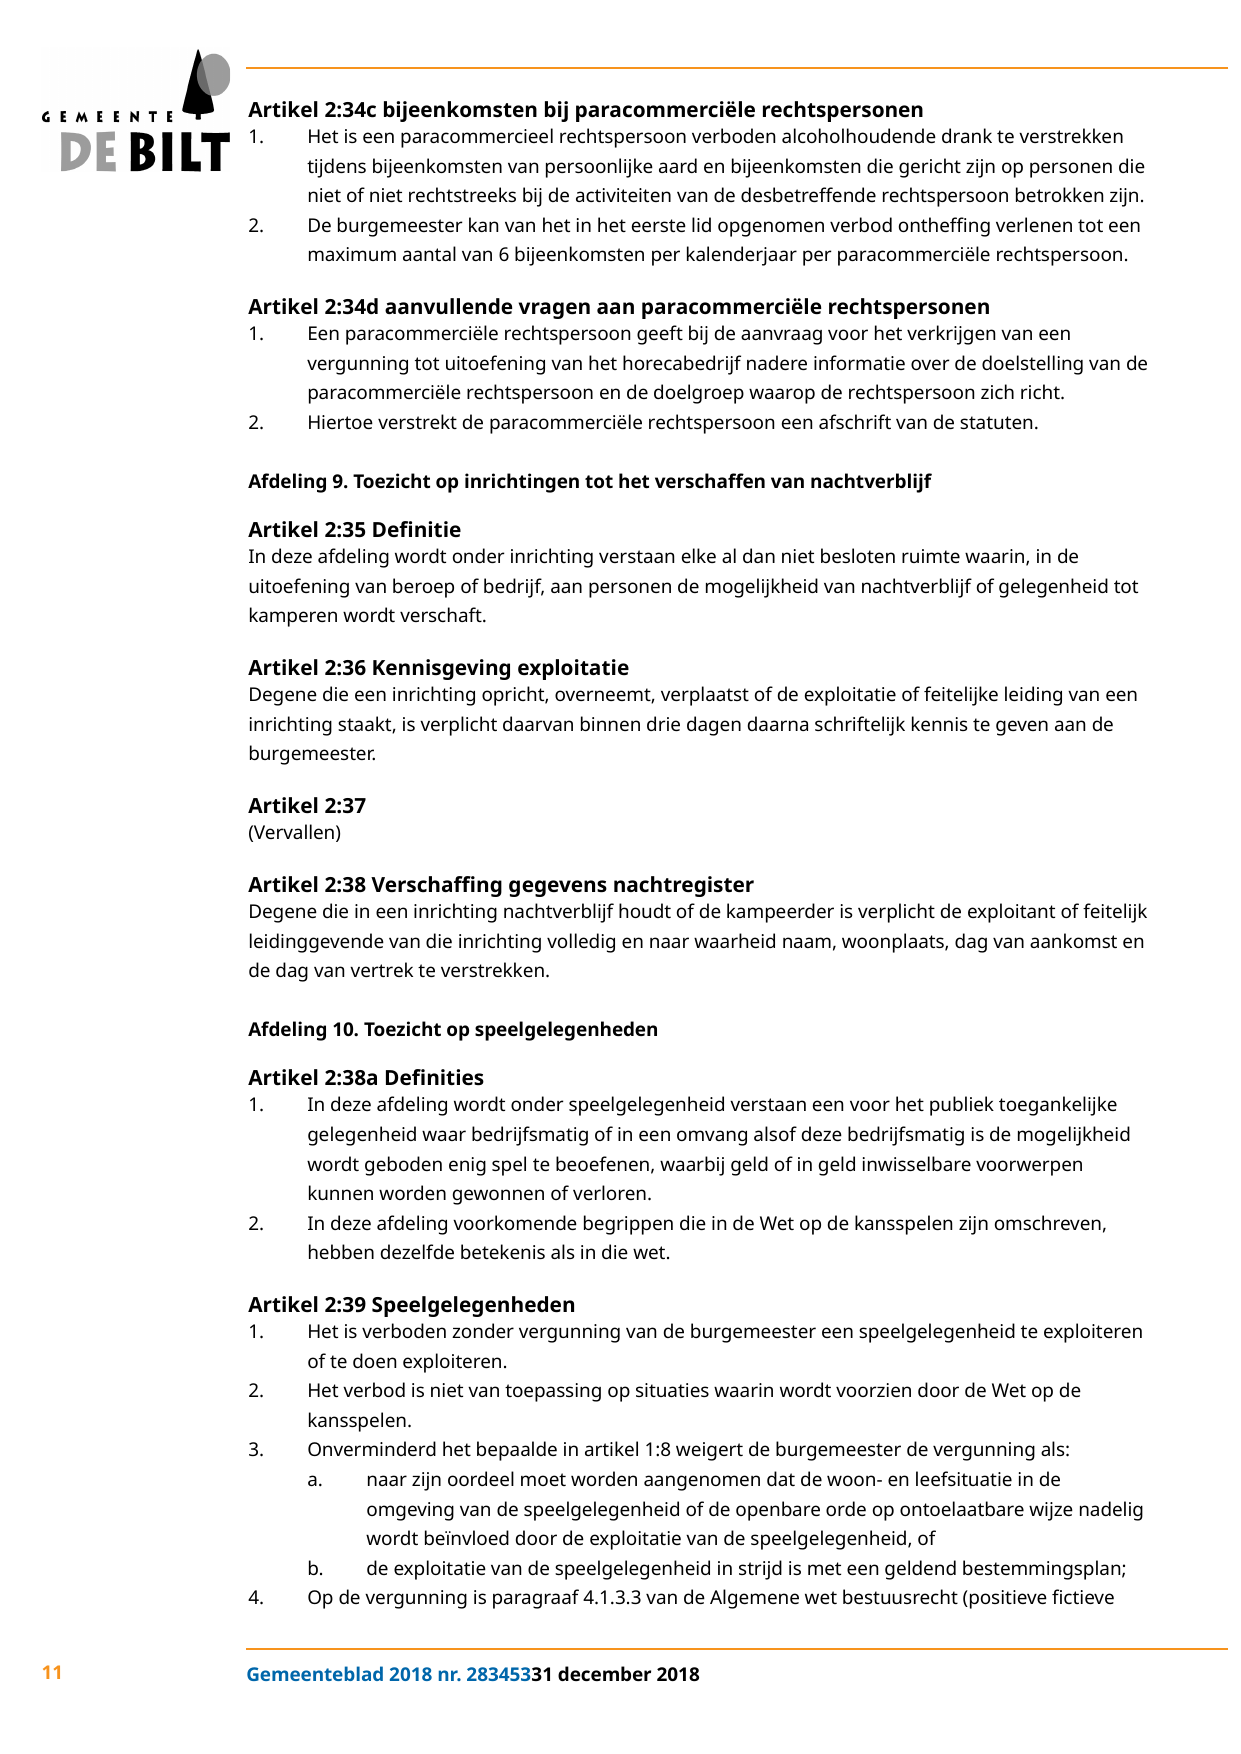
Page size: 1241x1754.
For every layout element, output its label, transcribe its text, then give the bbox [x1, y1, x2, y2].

text Afdeling 9. Toezicht op inrichtingen tot het verschaffen van nachtverblijf [248, 468, 1152, 494]
list de exploitatie van de speelgelegenheid in strijd is met een geldend bestemmingsplan; [307, 1555, 1152, 1581]
picture [41, 47, 231, 172]
text Degene die in een inrichting nachtverblijf houdt of de kampeerder is verplicht de exploitant of feitelijk leidinggevende van die inrichting volledig en naar waarheid naam, woonplaats, dag van aankomst en de dag van vertrek te verstrekken. [248, 898, 1152, 983]
text Degene die een inrichting opricht, overneemt, verplaatst of de exploitatie of feitelijke leiding van een inrichting staakt, is verplicht daarvan binnen drie dagen daarna schriftelijk kennis te geven aan de burgemeester. [248, 681, 1152, 766]
list Het is een paracommercieel rechtspersoon verboden alcoholhoudende drank te verstrekken tijdens bijeenkomsten van persoonlijke aard en bijeenkomsten die gericht zijn op personen die niet of niet rechtstreeks bij de activiteiten van de desbetreffende rechtspersoon betrokken zijn. [248, 123, 1152, 208]
text Artikel 2:36 Kennisgeving exploitatie [248, 653, 1152, 681]
list Een paracommerciële rechtspersoon geeft bij de aanvraag voor het verkrijgen van een vergunning tot uitoefening van het horecabedrijf nadere informatie over de doelstelling van de paracommerciële rechtspersoon en de doelgroep waarop de rechtspersoon zich richt. [248, 320, 1152, 405]
text (Vervallen) [248, 819, 1152, 845]
list naar zijn oordeel moet worden aangenomen dat de woon- en leefsituatie in de omgeving van de speelgelegenheid of de openbare orde op ontoelaatbare wijze nadelig wordt beïnvloed door de exploitatie van de speelgelegenheid, of [307, 1466, 1152, 1551]
list De burgemeester kan van het in het eerste lid opgenomen verbod ontheffing verlenen tot een maximum aantal van 6 bijeenkomsten per kalenderjaar per paracommerciële rechtspersoon. [248, 212, 1152, 267]
text In deze afdeling wordt onder inrichting verstaan elke al dan niet besloten ruimte waarin, in de uitoefening van beroep of bedrijf, aan personen de mogelijkheid van nachtverblijf of gelegenheid tot kamperen wordt verschaft. [248, 543, 1152, 628]
list Op de vergunning is paragraaf 4.1.3.3 van de Algemene wet bestuusrecht (positieve fictieve [248, 1584, 1152, 1610]
text Artikel 2:37 [248, 791, 1152, 819]
list Onverminderd het bepaalde in artikel 1:8 weigert de burgemeester de vergunning als: [248, 1437, 1152, 1462]
list In deze afdeling wordt onder speelgelegenheid verstaan een voor het publiek toegankelijke gelegenheid waar bedrijfsmatig of in een omvang alsof deze bedrijfsmatig is de mogelijkheid wordt geboden enig spel te beoefenen, waarbij geld of in geld inwisselbare voorwerpen kunnen worden gewonnen of verloren. [248, 1092, 1152, 1206]
text Afdeling 10. Toezicht op speelgelegenheden [248, 1017, 1152, 1042]
list Het verbod is niet van toepassing op situaties waarin wordt voorzien door de Wet op de kansspelen. [248, 1377, 1152, 1433]
text Artikel 2:38a Definities [248, 1063, 1152, 1092]
text Artikel 2:38 Verschaffing gegevens nachtregister [248, 870, 1152, 898]
text Artikel 2:34d aanvullende vragen aan paracommerciële rechtspersonen [248, 292, 1152, 320]
list Hiertoe verstrekt de paracommerciële rechtspersoon een afschrift van de statuten. [248, 409, 1152, 435]
text Artikel 2:39 Speelgelegenheden [248, 1290, 1152, 1318]
list Het is verboden zonder vergunning van de burgemeester een speelgelegenheid te exploiteren of te doen exploiteren. [248, 1318, 1152, 1374]
list In deze afdeling voorkomende begrippen die in de Wet op de kansspelen zijn omschreven, hebben dezelfde betekenis als in die wet. [248, 1210, 1152, 1265]
text Artikel 2:34c bijeenkomsten bij paracommerciële rechtspersonen [248, 95, 1152, 123]
text Artikel 2:35 Definitie [248, 515, 1152, 543]
